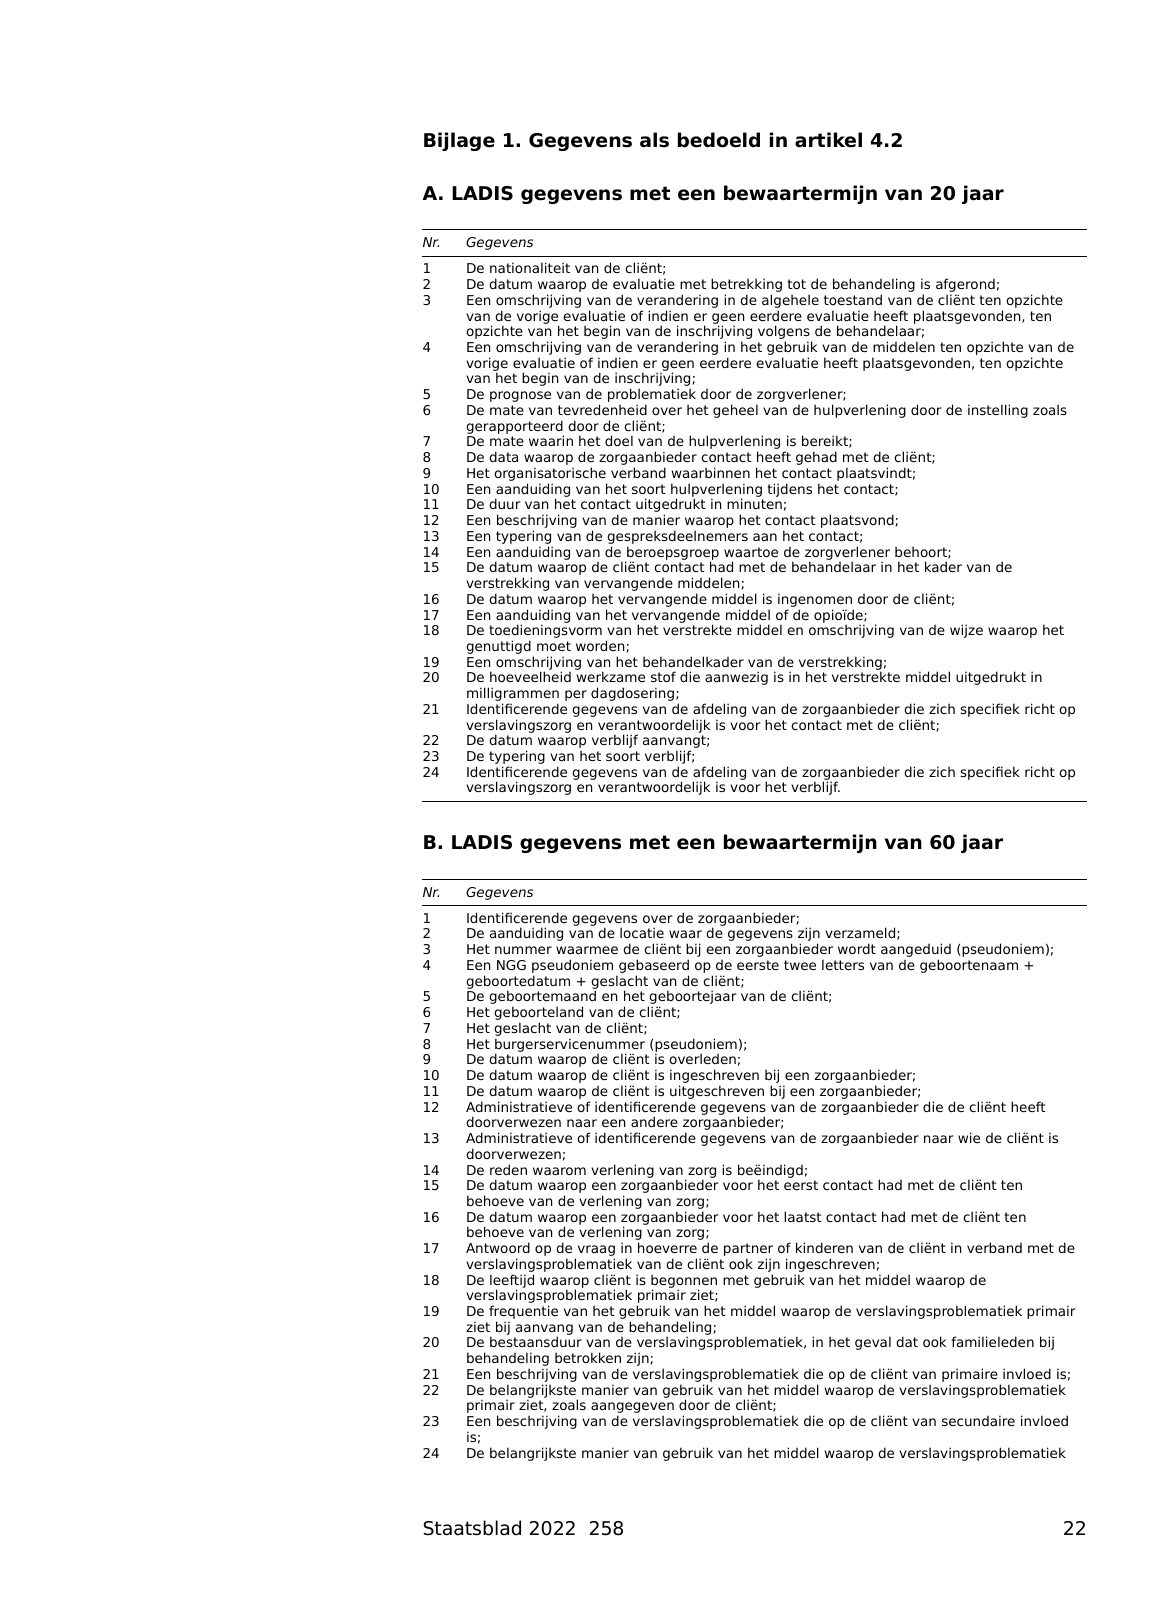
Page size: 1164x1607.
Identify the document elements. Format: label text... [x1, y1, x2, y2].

subtitle A. LADIS gegevens met een bewaartermijn van 20 jaar [422, 182, 1087, 204]
table_cell 1 [422, 257, 460, 277]
table_cell 14 [422, 1162, 460, 1178]
table_cell 3 [422, 942, 460, 958]
table_cell De toedieningsvorm van het verstrekte middel en omschrijving van de wijze waarop het genuttigd moet worden; [460, 623, 1087, 654]
table_cell Een beschrijving van de verslavingsproblematiek die op de cliënt van primaire invloed is; [460, 1367, 1087, 1382]
table_cell De leeftijd waarop cliënt is begonnen met gebruik van het middel waarop de verslavingsproblematiek primair ziet; [460, 1273, 1087, 1304]
table_cell De datum waarop verblijf aanvangt; [460, 733, 1087, 749]
table_cell Een aanduiding van het vervangende middel of de opioïde; [460, 607, 1087, 623]
table_cell De datum waarop het vervangende middel is ingenomen door de cliënt; [460, 592, 1087, 607]
table_cell 10 [422, 481, 460, 497]
table_cell Antwoord op de vraag in hoeverre de partner of kinderen van de cliënt in verband met de verslavingsproblematiek van de cliënt ook zijn ingeschreven; [460, 1241, 1087, 1272]
table_cell 23 [422, 1414, 460, 1445]
table_cell De datum waarop een zorgaanbieder voor het eerst contact had met de cliënt ten behoeve van de verlening van zorg; [460, 1178, 1087, 1209]
table_header Nr. [422, 880, 460, 905]
table_cell De mate waarin het doel van de hulpverlening is bereikt; [460, 434, 1087, 450]
table_cell 21 [422, 1367, 460, 1382]
table_cell Een beschrijving van de manier waarop het contact plaatsvond; [460, 513, 1087, 529]
table_cell 20 [422, 1335, 460, 1367]
table_cell De datum waarop de cliënt contact had met de behandelaar in het kader van de verstrekking van vervangende middelen; [460, 560, 1087, 592]
table_cell 12 [422, 1099, 460, 1131]
table_cell Het geboorteland van de cliënt; [460, 1005, 1087, 1021]
table_cell 10 [422, 1068, 460, 1084]
table_cell De typering van het soort verblijf; [460, 749, 1087, 764]
table_cell De datum waarop de cliënt is overleden; [460, 1052, 1087, 1068]
table_cell 1 [422, 906, 460, 926]
table_cell 6 [422, 1005, 460, 1021]
table_cell De hoeveelheid werkzame stof die aanwezig is in het verstrekte middel uitgedrukt in milligrammen per dagdosering; [460, 670, 1087, 702]
table_cell 19 [422, 1304, 460, 1335]
table_cell 2 [422, 277, 460, 293]
table_cell 8 [422, 1036, 460, 1052]
table_header Nr. [422, 230, 460, 256]
table_cell De belangrijkste manier van gebruik van het middel waarop de verslavingsproblematiek primair ziet, zoals aangegeven door de cliënt; [460, 1383, 1087, 1414]
table_cell Het geslacht van de cliënt; [460, 1021, 1087, 1036]
table_cell 19 [422, 655, 460, 670]
subtitle B. LADIS gegevens met een bewaartermijn van 60 jaar [422, 832, 1087, 854]
table_cell Een aanduiding van het soort hulpverlening tijdens het contact; [460, 481, 1087, 497]
table_header Gegevens [460, 880, 1087, 905]
table_cell 15 [422, 560, 460, 592]
table_cell 5 [422, 387, 460, 403]
table_cell 21 [422, 702, 460, 733]
table_cell 11 [422, 1084, 460, 1099]
table_cell Een beschrijving van de verslavingsproblematiek die op de cliënt van secundaire invloed is; [460, 1414, 1087, 1445]
table_cell Een typering van de gespreksdeelnemers aan het contact; [460, 529, 1087, 544]
table_cell 17 [422, 607, 460, 623]
table_cell De reden waarom verlening van zorg is beëindigd; [460, 1162, 1087, 1178]
table_cell Administratieve of identificerende gegevens van de zorgaanbieder die de cliënt heeft doorverwezen naar een andere zorgaanbieder; [460, 1099, 1087, 1131]
table_cell Identificerende gegevens van de afdeling van de zorgaanbieder die zich specifiek richt op verslavingszorg en verantwoordelijk is voor het contact met de cliënt; [460, 702, 1087, 733]
table_cell De datum waarop een zorgaanbieder voor het laatst contact had met de cliënt ten behoeve van de verlening van zorg; [460, 1210, 1087, 1241]
table_cell 13 [422, 529, 460, 544]
table_cell 22 [422, 1383, 460, 1414]
table_cell De datum waarop de evaluatie met betrekking tot de behandeling is afgerond; [460, 277, 1087, 293]
table_cell 16 [422, 1210, 460, 1241]
table_cell De mate van tevredenheid over het geheel van de hulpverlening door de instelling zoals gerapporteerd door de cliënt; [460, 403, 1087, 434]
table_cell Het organisatorische verband waarbinnen het contact plaatsvindt; [460, 466, 1087, 481]
table_cell 18 [422, 1273, 460, 1304]
table_cell 5 [422, 989, 460, 1005]
table_cell 7 [422, 434, 460, 450]
subtitle Bijlage 1. Gegevens als bedoeld in artikel 4.2 [422, 130, 1087, 152]
table_cell 9 [422, 1052, 460, 1068]
table_cell De duur van het contact uitgedrukt in minuten; [460, 497, 1087, 513]
table_cell De frequentie van het gebruik van het middel waarop de verslavingsproblematiek primair ziet bij aanvang van de behandeling; [460, 1304, 1087, 1335]
table_cell Een omschrijving van het behandelkader van de verstrekking; [460, 655, 1087, 670]
table_cell De nationaliteit van de cliënt; [460, 257, 1087, 277]
table_cell 2 [422, 926, 460, 942]
table_cell 17 [422, 1241, 460, 1272]
table_cell 22 [422, 733, 460, 749]
table_cell Identificerende gegevens van de afdeling van de zorgaanbieder die zich specifiek richt op verslavingszorg en verantwoordelijk is voor het verblijf. [460, 765, 1087, 801]
table_cell De bestaansduur van de verslavingsproblematiek, in het geval dat ook familieleden bij behandeling betrokken zijn; [460, 1335, 1087, 1367]
table_cell 18 [422, 623, 460, 654]
table_cell Een omschrijving van de verandering in het gebruik van de middelen ten opzichte van de vorige evaluatie of indien er geen eerdere evaluatie heeft plaatsgevonden, ten opzichte van het begin van de inschrijving; [460, 340, 1087, 387]
table_cell 24 [422, 765, 460, 801]
table_cell 15 [422, 1178, 460, 1209]
table_cell De geboortemaand en het geboortejaar van de cliënt; [460, 989, 1087, 1005]
table_cell 7 [422, 1021, 460, 1036]
table_cell De belangrijkste manier van gebruik van het middel waarop de verslavingsproblematiek [460, 1445, 1087, 1461]
table_cell 9 [422, 466, 460, 481]
table_cell Identificerende gegevens over de zorgaanbieder; [460, 906, 1087, 926]
table_cell 3 [422, 293, 460, 340]
table_cell Een NGG pseudoniem gebaseerd op de eerste twee letters van de geboortenaam + geboortedatum + geslacht van de cliënt; [460, 958, 1087, 989]
table_cell 14 [422, 544, 460, 560]
table_cell 4 [422, 958, 460, 989]
table_cell De datum waarop de cliënt is ingeschreven bij een zorgaanbieder; [460, 1068, 1087, 1084]
table_cell Het nummer waarmee de cliënt bij een zorgaanbieder wordt aangeduid (pseudoniem); [460, 942, 1087, 958]
table_cell 20 [422, 670, 460, 702]
table_cell 24 [422, 1445, 460, 1461]
table_cell 23 [422, 749, 460, 764]
table_cell 16 [422, 592, 460, 607]
table_header Gegevens [460, 230, 1087, 256]
table_cell De data waarop de zorgaanbieder contact heeft gehad met de cliënt; [460, 450, 1087, 466]
table_cell 6 [422, 403, 460, 434]
table_cell Het burgerservicenummer (pseudoniem); [460, 1036, 1087, 1052]
table_cell Een aanduiding van de beroepsgroep waartoe de zorgverlener behoort; [460, 544, 1087, 560]
table_cell De datum waarop de cliënt is uitgeschreven bij een zorgaanbieder; [460, 1084, 1087, 1099]
table_cell 13 [422, 1131, 460, 1162]
table_cell 11 [422, 497, 460, 513]
table_cell 4 [422, 340, 460, 387]
table_cell De aanduiding van de locatie waar de gegevens zijn verzameld; [460, 926, 1087, 942]
table_cell 12 [422, 513, 460, 529]
table_cell Een omschrijving van de verandering in de algehele toestand van de cliënt ten opzichte van de vorige evaluatie of indien er geen eerdere evaluatie heeft plaatsgevonden, ten opzichte van het begin van de inschrijving volgens de behandelaar; [460, 293, 1087, 340]
table_cell De prognose van de problematiek door de zorgverlener; [460, 387, 1087, 403]
table_cell Administratieve of identificerende gegevens van de zorgaanbieder naar wie de cliënt is doorverwezen; [460, 1131, 1087, 1162]
table_cell 8 [422, 450, 460, 466]
